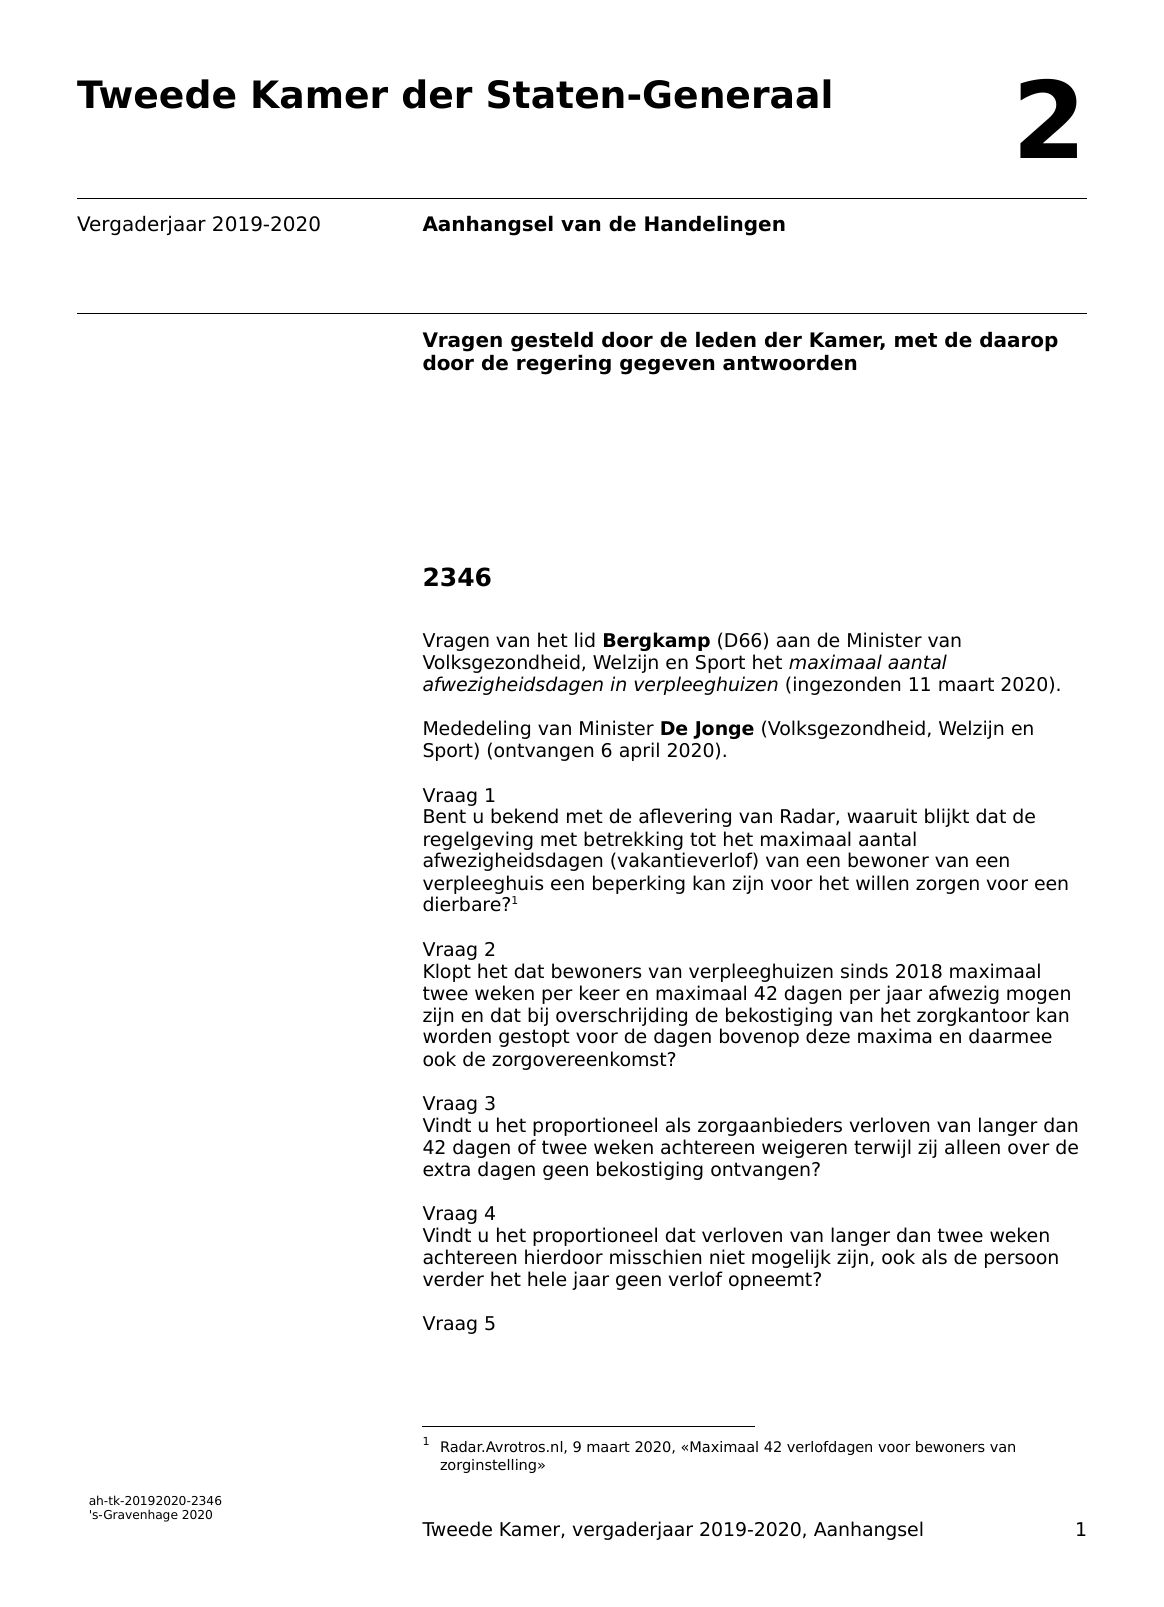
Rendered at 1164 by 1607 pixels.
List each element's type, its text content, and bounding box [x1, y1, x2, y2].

text Vraag 4 [422, 1203, 1087, 1225]
text 2346 [422, 563, 1087, 592]
table_header Tweede Kamer der Staten-Generaal [77, 59, 886, 198]
table_header 2 [886, 59, 1087, 198]
text Vraag 5 [422, 1313, 1087, 1335]
text Bent u bekend met de aflevering van Radar, waaruit blijkt dat de regelgeving met betrekking tot het maximaal aantal afwezigheidsdagen (vakantieverlof) van een bewoner van een verpleeghuis een beperking kan zijn voor het willen zorgen voor een dierbare? [422, 806, 1087, 916]
text Vindt u het proportioneel dat verloven van langer dan twee weken achtereen hierdoor misschien niet mogelijk zijn, ook als de persoon verder het hele jaar geen verlof opneemt? [422, 1225, 1087, 1291]
text Vragen van het lid Bergkamp (D66) aan de Minister van Volksgezondheid, Welzijn en Sport het maximaal aantal afwezigheidsdagen in verpleeghuizen (ingezonden 11 maart 2020). [422, 630, 1087, 696]
table_cell Vergaderjaar 2019-2020 [77, 199, 422, 313]
text Vindt u het proportioneel als zorgaanbieders verloven van langer dan 42 dagen of twee weken achtereen weigeren terwijl zij alleen over de extra dagen geen bekostiging ontvangen? [422, 1114, 1087, 1181]
table_cell Vragen gesteld door de leden der Kamer, met de daarop door de regering gegeven antwoorden [422, 314, 1087, 375]
text Vraag 1 [422, 784, 1087, 806]
text Mededeling van Minister De Jonge (Volksgezondheid, Welzijn en Sport) (ontvangen 6 april 2020). [422, 718, 1087, 762]
text Klopt het dat bewoners van verpleeghuizen sinds 2018 maximaal twee weken per keer en maximaal 42 dagen per jaar afwezig mogen zijn en dat bij overschrijding de bekostiging van het zorgkantoor kan worden gestopt voor de dagen bovenop deze maxima en daarmee ook de zorgovereenkomst? [422, 961, 1087, 1070]
text 's-Gravenhage 2020 [88, 1508, 323, 1522]
table_cell [77, 314, 422, 375]
text Radar.Avrotros.nl, 9 maart 2020, «Maximaal 42 verlofdagen voor bewoners van zorginstelling» [422, 1435, 1087, 1474]
text Vraag 2 [422, 938, 1087, 961]
text Vraag 3 [422, 1093, 1087, 1114]
table_cell Aanhangsel van de Handelingen [422, 199, 1087, 313]
text ah-tk-20192020-2346 [88, 1494, 323, 1508]
